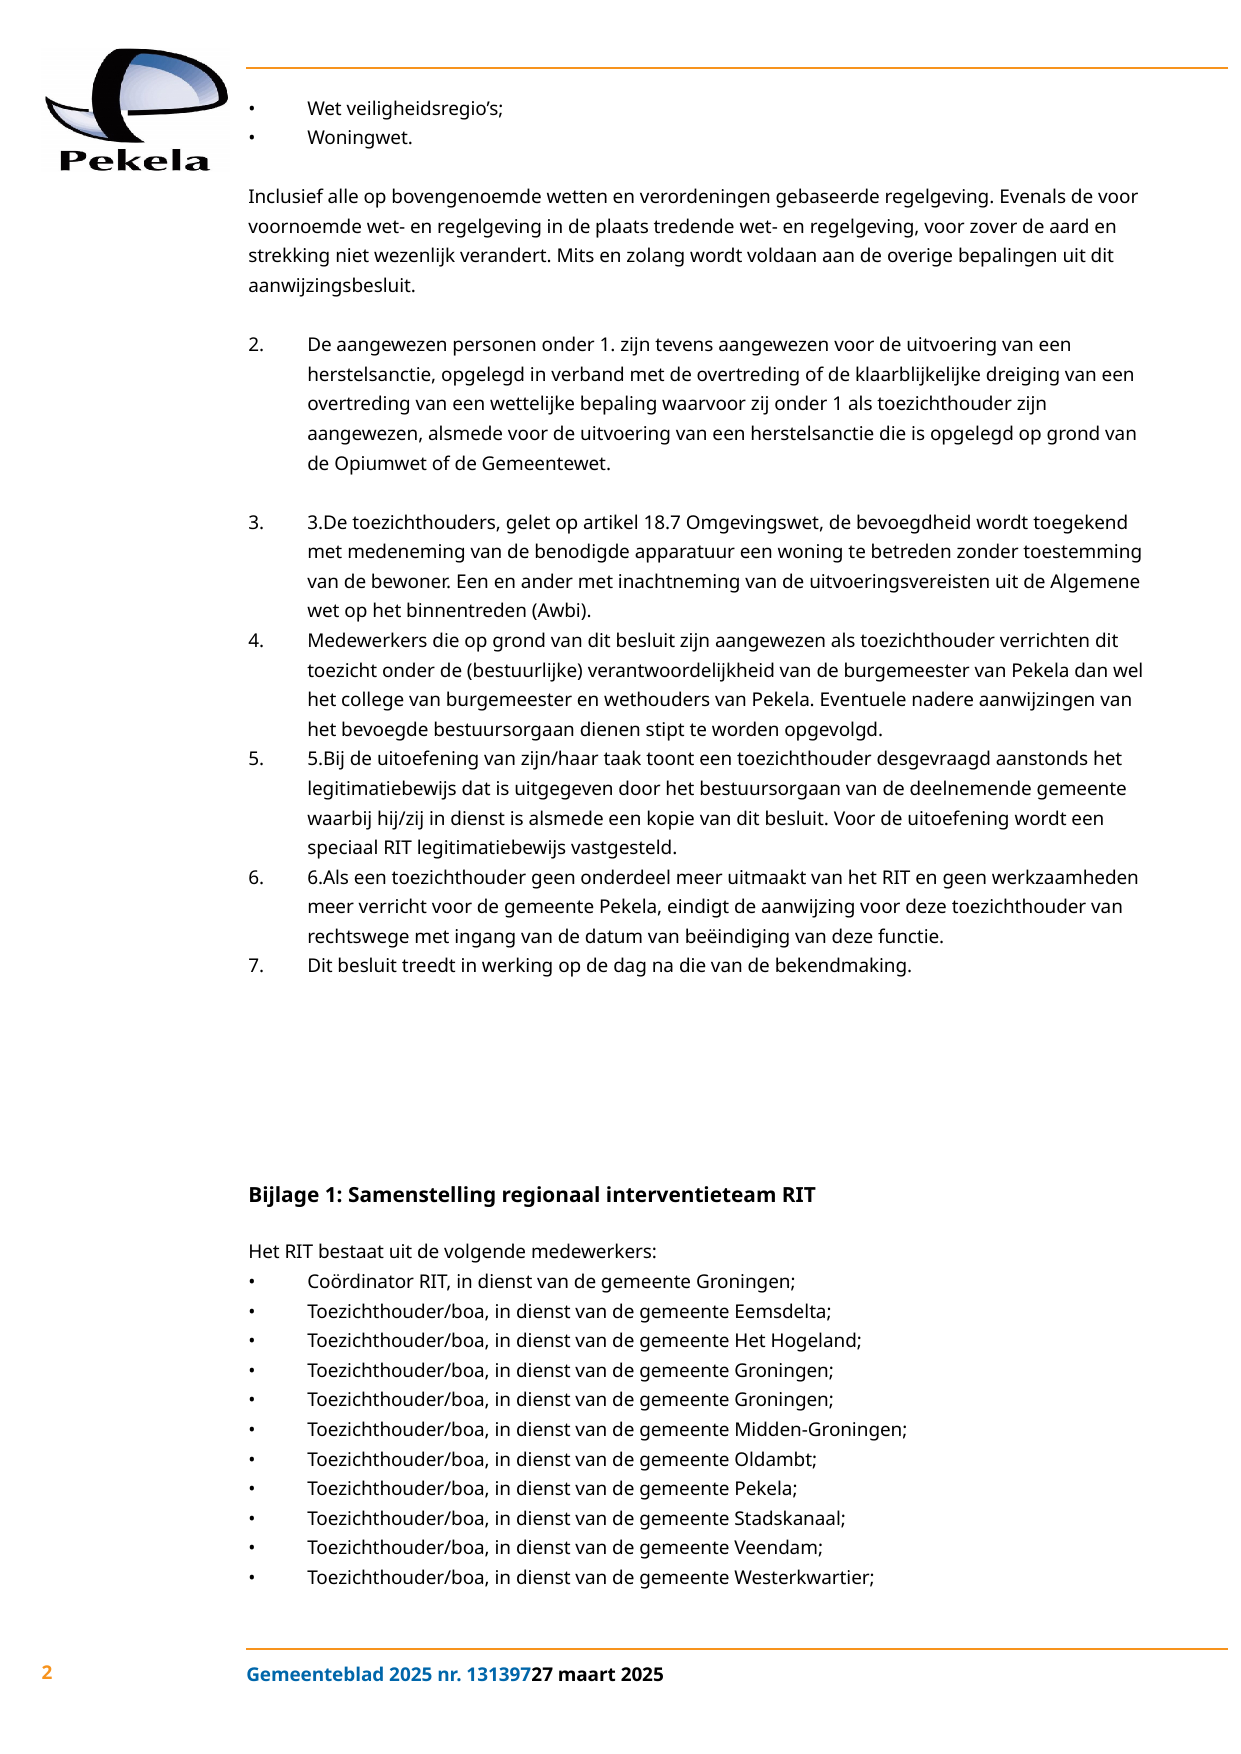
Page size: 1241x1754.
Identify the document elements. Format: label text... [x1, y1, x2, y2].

list Toezichthouder/boa, in dienst van de gemeente Groningen; [248, 1387, 1152, 1412]
list De aangewezen personen onder 1. zijn tevens aangewezen voor de uitvoering van een herstelsanctie, opgelegd in verband met de overtreding of de klaarblijkelijke dreiging van een overtreding van een wettelijke bepaling waarvoor zij onder 1 als toezichthouder zijn aangewezen, alsmede voor de uitvoering van een herstelsanctie die is opgelegd op grond van de Opiumwet of de Gemeentewet. [248, 331, 1152, 476]
list Toezichthouder/boa, in dienst van de gemeente Het Hogeland; [248, 1327, 1152, 1353]
list Medewerkers die op grond van dit besluit zijn aangewezen als toezichthouder verrichten dit toezicht onder de (bestuurlijke) verantwoordelijkheid van de burgemeester van Pekela dan wel het college van burgemeester en wethouders van Pekela. Eventuele nadere aanwijzingen van het bevoegde bestuursorgaan dienen stipt te worden opgevolgd. [248, 627, 1152, 742]
list 6.Als een toezichthouder geen onderdeel meer uitmaakt van het RIT en geen werkzaamheden meer verricht voor de gemeente Pekela, eindigt de aanwijzing voor deze toezichthouder van rechtswege met ingang van de datum van beëindiging van deze functie. [248, 864, 1152, 949]
list 5.Bij de uitoefening van zijn/haar taak toont een toezichthouder desgevraagd aanstonds het legitimatiebewijs dat is uitgegeven door het bestuursorgaan van de deelnemende gemeente waarbij hij/zij in dienst is alsmede een kopie van dit besluit. Voor de uitoefening wordt een speciaal RIT legitimatiebewijs vastgesteld. [248, 746, 1152, 860]
list Toezichthouder/boa, in dienst van de gemeente Veendam; [248, 1534, 1152, 1560]
text Inclusief alle op bovengenoemde wetten en verordeningen gebaseerde regelgeving. Evenals de voor voornoemde wet- en regelgeving in de plaats tredende wet- en regelgeving, voor zover de aard en strekking niet wezenlijk verandert. Mits en zolang wordt voldaan aan de overige bepalingen uit dit aanwijzingsbesluit. [248, 183, 1152, 298]
list 3.De toezichthouders, gelet op artikel 18.7 Omgevingswet, de bevoegdheid wordt toegekend met medeneming van de benodigde apparatuur een woning te betreden zonder toestemming van de bewoner. Een en ander met inachtneming van de uitvoeringsvereisten uit de Algemene wet op het binnentreden (Awbi). [248, 509, 1152, 623]
list Toezichthouder/boa, in dienst van de gemeente Westerkwartier; [248, 1564, 1152, 1590]
list Coördinator RIT, in dienst van de gemeente Groningen; [248, 1268, 1152, 1294]
list Wet veiligheidsregio’s; [248, 95, 1152, 121]
list Toezichthouder/boa, in dienst van de gemeente Pekela; [248, 1475, 1152, 1501]
text Bijlage 1: Samenstelling regionaal interventieteam RIT [248, 1181, 1152, 1209]
list Toezichthouder/boa, in dienst van de gemeente Groningen; [248, 1357, 1152, 1383]
list Toezichthouder/boa, in dienst van de gemeente Midden-Groningen; [248, 1416, 1152, 1442]
list Toezichthouder/boa, in dienst van de gemeente Stadskanaal; [248, 1505, 1152, 1531]
list Woningwet. [248, 124, 1152, 150]
text Het RIT bestaat uit de volgende medewerkers: [248, 1239, 1152, 1264]
picture [41, 47, 231, 172]
list Dit besluit treedt in werking op de dag na die van de bekendmaking. [248, 953, 1152, 978]
list Toezichthouder/boa, in dienst van de gemeente Oldambt; [248, 1446, 1152, 1471]
list Toezichthouder/boa, in dienst van de gemeente Eemsdelta; [248, 1298, 1152, 1323]
